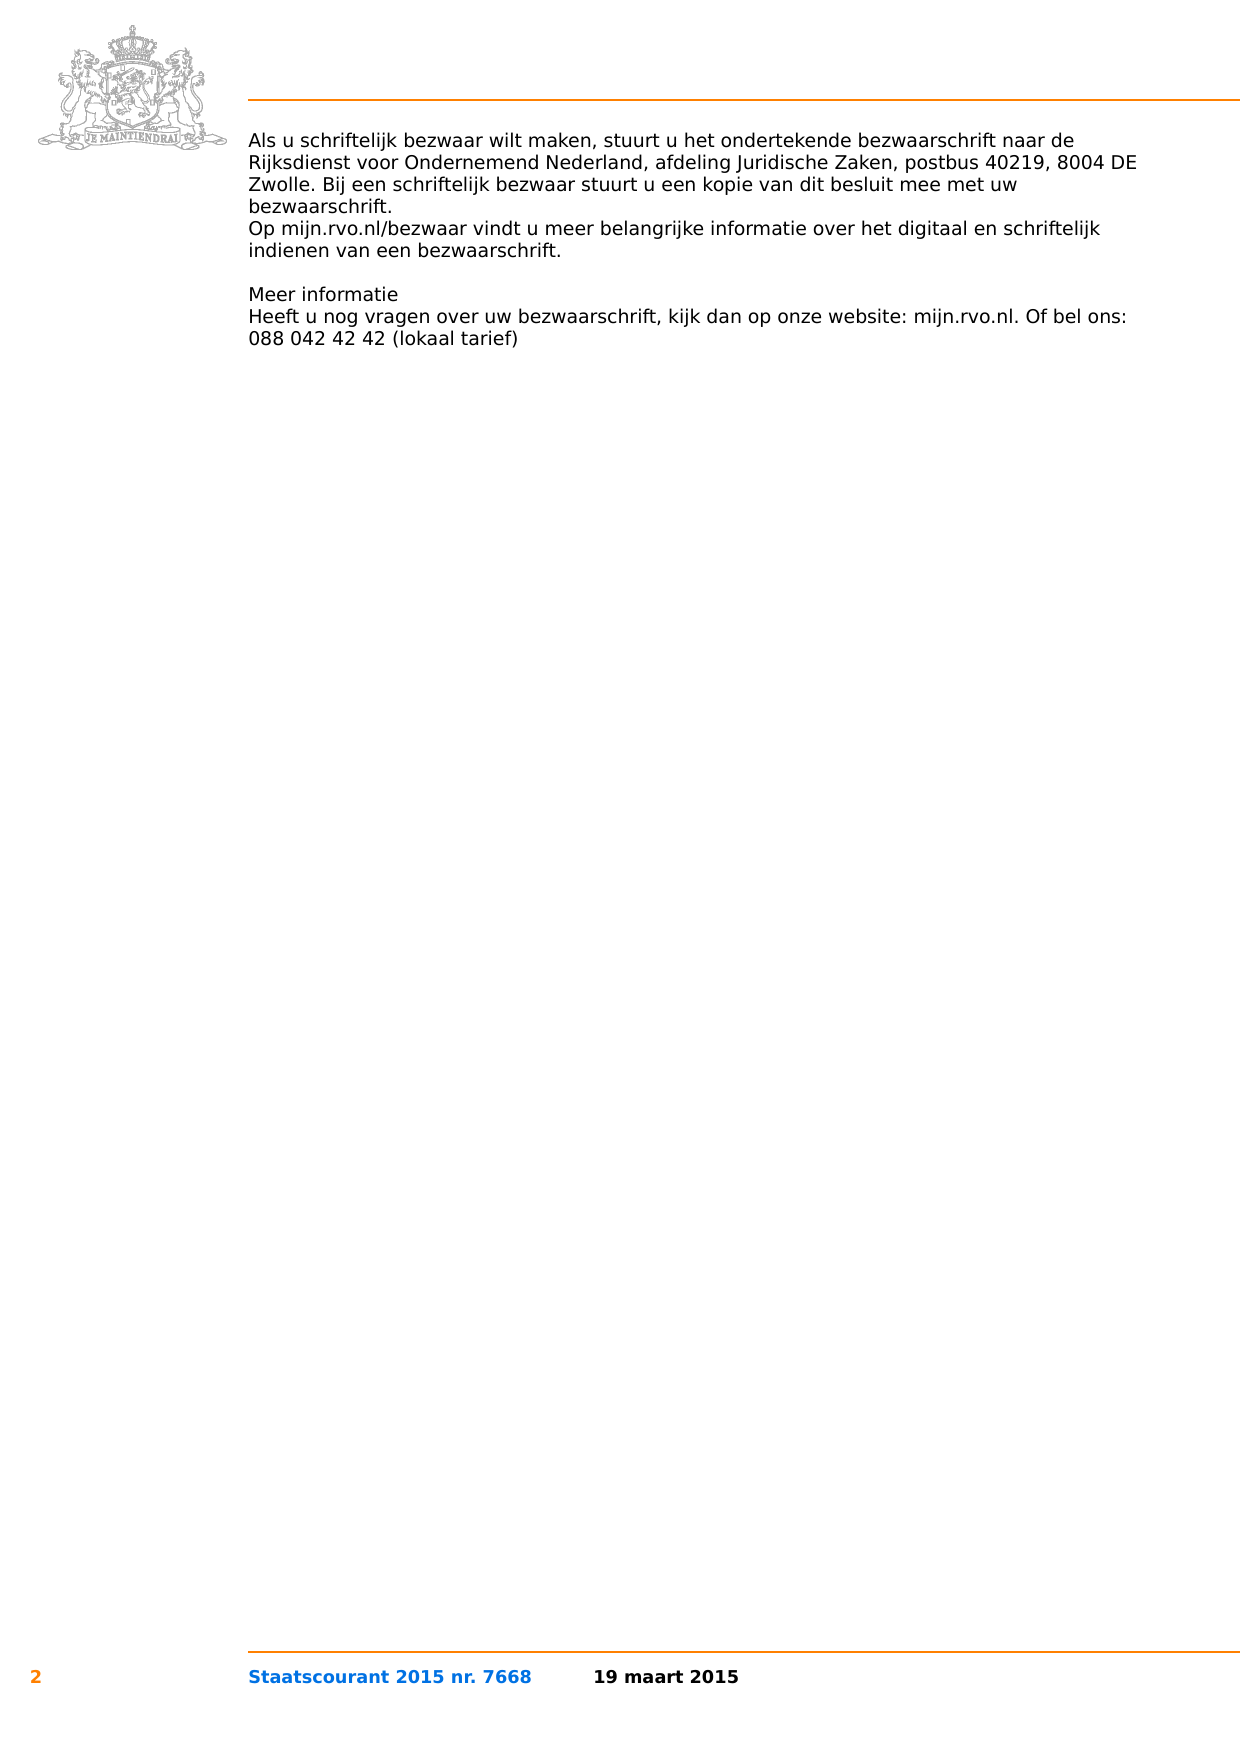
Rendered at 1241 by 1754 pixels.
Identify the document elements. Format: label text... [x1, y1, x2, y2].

text Meer informatie [248, 284, 1163, 306]
text Als u schriftelijk bezwaar wilt maken, stuurt u het ondertekende bezwaarschrift naar de Rijksdienst voor Ondernemend Nederland, afdeling Juridische Zaken, postbus 40219, 8004 DE Zwolle. Bij een schriftelijk bezwaar stuurt u een kopie van dit besluit mee met uw bezwaarschrift. [248, 130, 1163, 218]
picture [38, 25, 227, 150]
text Heeft u nog vragen over uw bezwaarschrift, kijk dan op onze website: mijn.rvo.nl. Of bel ons: 088 042 42 42 (lokaal tarief) [248, 306, 1163, 349]
text Op mijn.rvo.nl/bezwaar vindt u meer belangrijke informatie over het digitaal en schriftelijk indienen van een bezwaarschrift. [248, 218, 1163, 262]
